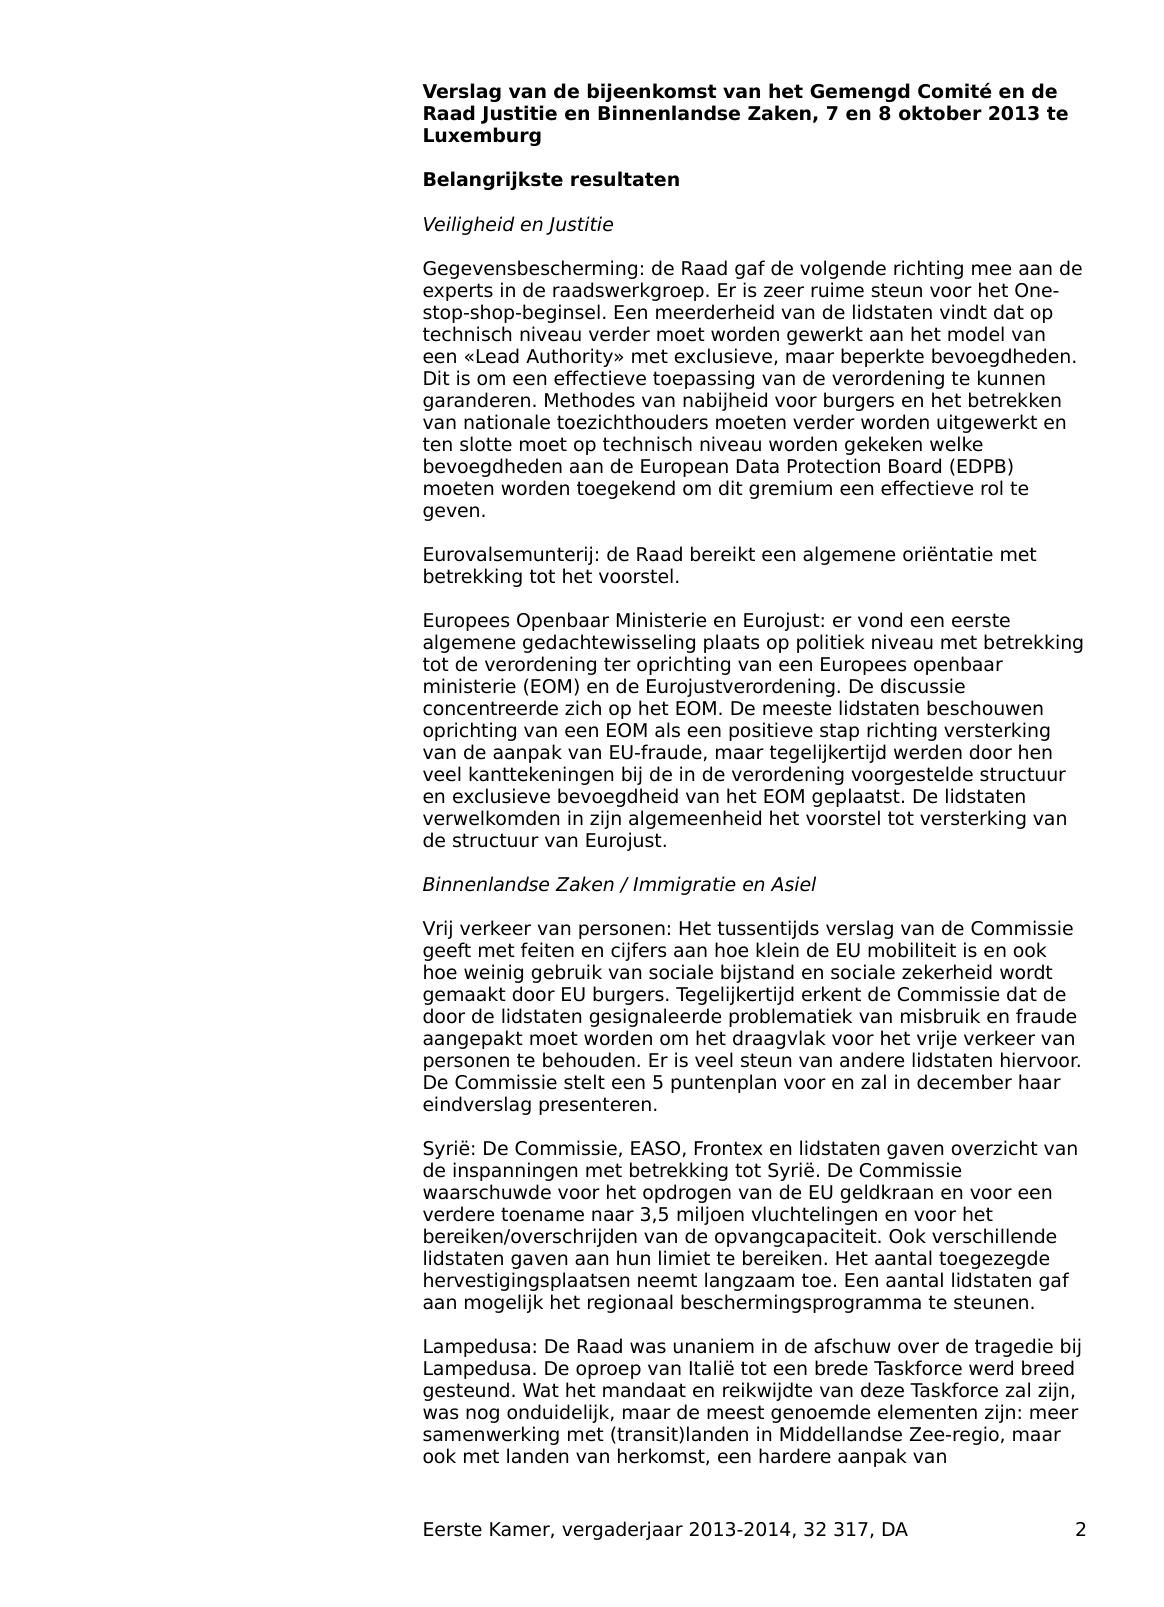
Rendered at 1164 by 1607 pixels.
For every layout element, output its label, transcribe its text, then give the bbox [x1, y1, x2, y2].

text Vrij verkeer van personen: Het tussentijds verslag van de Commissie geeft met feiten en cijfers aan hoe klein de EU mobiliteit is en ook hoe weinig gebruik van sociale bijstand en sociale zekerheid wordt gemaakt door EU burgers. Tegelijkertijd erkent de Commissie dat de door de lidstaten gesignaleerde problematiek van misbruik en fraude aangepakt moet worden om het draagvlak voor het vrije verkeer van personen te behouden. Er is veel steun van andere lidstaten hiervoor. De Commissie stelt een 5 puntenplan voor en zal in december haar eindverslag presenteren. [422, 918, 1087, 1116]
subtitle Verslag van de bijeenkomst van het Gemengd Comité en de Raad Justitie en Binnenlandse Zaken, 7 en 8 oktober 2013 te Luxemburg [422, 81, 1087, 147]
subtitle Veiligheid en Justitie [422, 213, 1087, 236]
text Syrië: De Commissie, EASO, Frontex en lidstaten gaven overzicht van de inspanningen met betrekking tot Syrië. De Commissie waarschuwde voor het opdrogen van de EU geldkraan en voor een verdere toename naar 3,5 miljoen vluchtelingen en voor het bereiken/overschrijden van de opvangcapaciteit. Ook verschillende lidstaten gaven aan hun limiet te bereiken. Het aantal toegezegde hervestigingsplaatsen neemt langzaam toe. Een aantal lidstaten gaf aan mogelijk het regionaal beschermingsprogramma te steunen. [422, 1138, 1087, 1314]
text Eurovalsemunterij: de Raad bereikt een algemene oriëntatie met betrekking tot het voorstel. [422, 544, 1087, 588]
text Europees Openbaar Ministerie en Eurojust: er vond een eerste algemene gedachtewisseling plaats op politiek niveau met betrekking tot de verordening ter oprichting van een Europees openbaar ministerie (EOM) en de Eurojustverordening. De discussie concentreerde zich op het EOM. De meeste lidstaten beschouwen oprichting van een EOM als een positieve stap richting versterking van de aanpak van EU-fraude, maar tegelijkertijd werden door hen veel kanttekeningen bij de in de verordening voorgestelde structuur en exclusieve bevoegdheid van het EOM geplaatst. De lidstaten verwelkomden in zijn algemeenheid het voorstel tot versterking van de structuur van Eurojust. [422, 610, 1087, 852]
subtitle Binnenlandse Zaken / Immigratie en Asiel [422, 874, 1087, 896]
subtitle Belangrijkste resultaten [422, 169, 1087, 191]
text Lampedusa: De Raad was unaniem in de afschuw over de tragedie bij Lampedusa. De oproep van Italië tot een brede Taskforce werd breed gesteund. Wat het mandaat en reikwijdte van deze Taskforce zal zijn, was nog onduidelijk, maar de meest genoemde elementen zijn: meer samenwerking met (transit)landen in Middellandse Zee-regio, maar ook met landen van herkomst, een hardere aanpak van [422, 1336, 1087, 1468]
text Gegevensbescherming: de Raad gaf de volgende richting mee aan de experts in de raadswerkgroep. Er is zeer ruime steun voor het One-stop-shop-beginsel. Een meerderheid van de lidstaten vindt dat op technisch niveau verder moet worden gewerkt aan het model van een «Lead Authority» met exclusieve, maar beperkte bevoegdheden. Dit is om een effectieve toepassing van de verordening te kunnen garanderen. Methodes van nabijheid voor burgers en het betrekken van nationale toezichthouders moeten verder worden uitgewerkt en ten slotte moet op technisch niveau worden gekeken welke bevoegdheden aan de European Data Protection Board (EDPB) moeten worden toegekend om dit gremium een effectieve rol te geven. [422, 258, 1087, 521]
